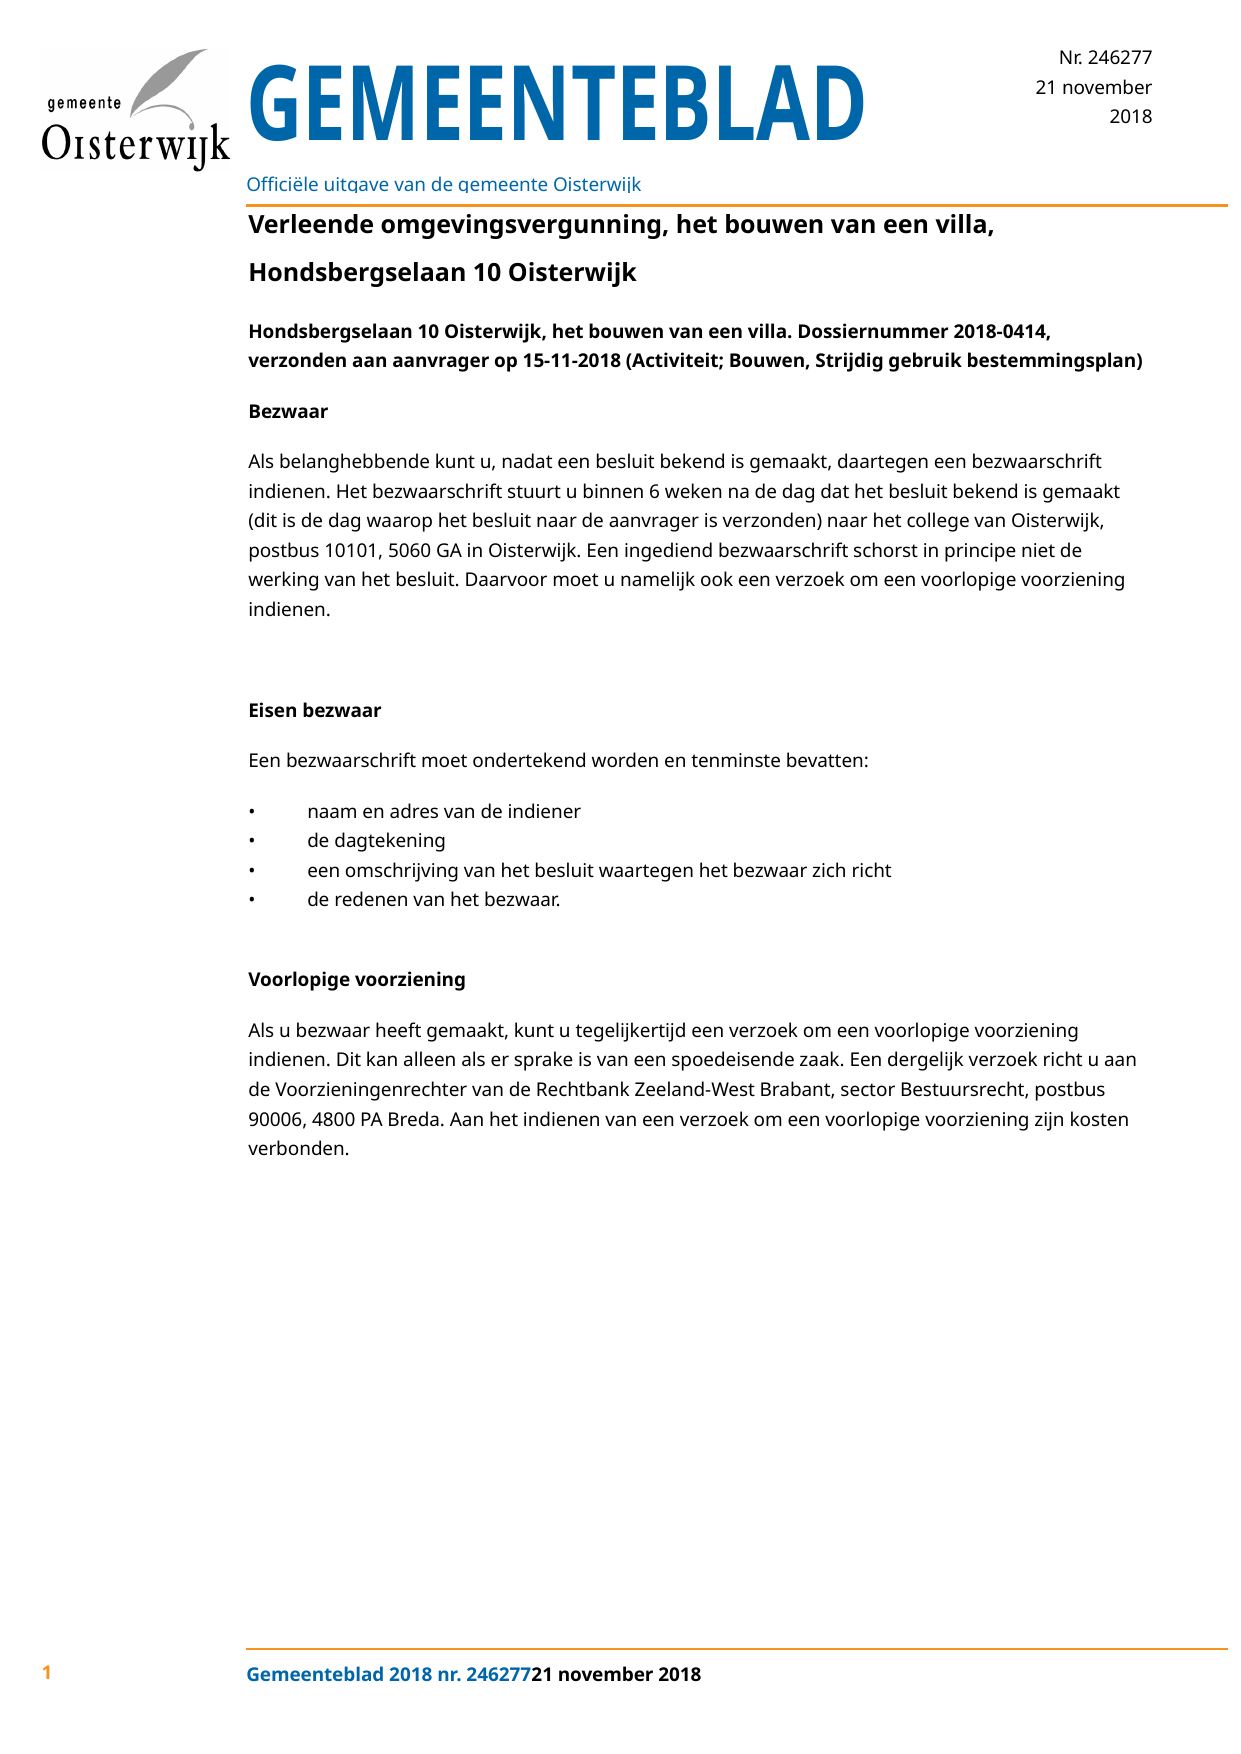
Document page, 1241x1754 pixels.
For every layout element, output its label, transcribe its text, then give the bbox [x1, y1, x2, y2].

list een omschrijving van het besluit waartegen het bezwaar zich richt [248, 857, 1152, 883]
text Eisen bezwaar [248, 697, 1152, 723]
text Als u bezwaar heeft gemaakt, kunt u tegelijkertijd een verzoek om een voorlopige voorziening indienen. Dit kan alleen als er sprake is van een spoedeisende zaak. Een dergelijk verzoek richt u aan de Voorzieningenrechter van de Rechtbank Zeeland-West Brabant, sector Bestuursrecht, postbus 90006, 4800 PA Breda. Aan het indienen van een verzoek om een voorlopige voorziening zijn kosten verbonden. [248, 1017, 1152, 1161]
list de dagtekening [248, 827, 1152, 853]
text Als belanghebbende kunt u, nadat een besluit bekend is gemaakt, daartegen een bezwaarschrift indienen. Het bezwaarschrift stuurt u binnen 6 weken na de dag dat het besluit bekend is gemaakt (dit is de dag waarop het besluit naar de aanvrager is verzonden) naar het college van Oisterwijk, postbus 10101, 5060 GA in Oisterwijk. Een ingediend bezwaarschrift schorst in principe niet de werking van het besluit. Daarvoor moet u namelijk ook een verzoek om een voorlopige voorziening indienen. [248, 448, 1152, 622]
list de redenen van het bezwaar. [248, 887, 1152, 912]
text Voorlopige voorziening [248, 967, 1152, 992]
text Hondsbergselaan 10 Oisterwijk, het bouwen van een villa. Dossiernummer 2018-0414, verzonden aan aanvrager op 15-11-2018 (Activiteit; Bouwen, Strijdig gebruik bestemmingsplan) [248, 318, 1152, 373]
picture [41, 47, 231, 172]
text Verleende omgevingsvergunning, het bouwen van een villa, Hondsbergselaan 10 Oisterwijk [248, 207, 1152, 288]
list naam en adres van de indiener [248, 798, 1152, 824]
text Bezwaar [248, 398, 1152, 424]
text Een bezwaarschrift moet ondertekend worden en tenminste bevatten: [248, 747, 1152, 773]
